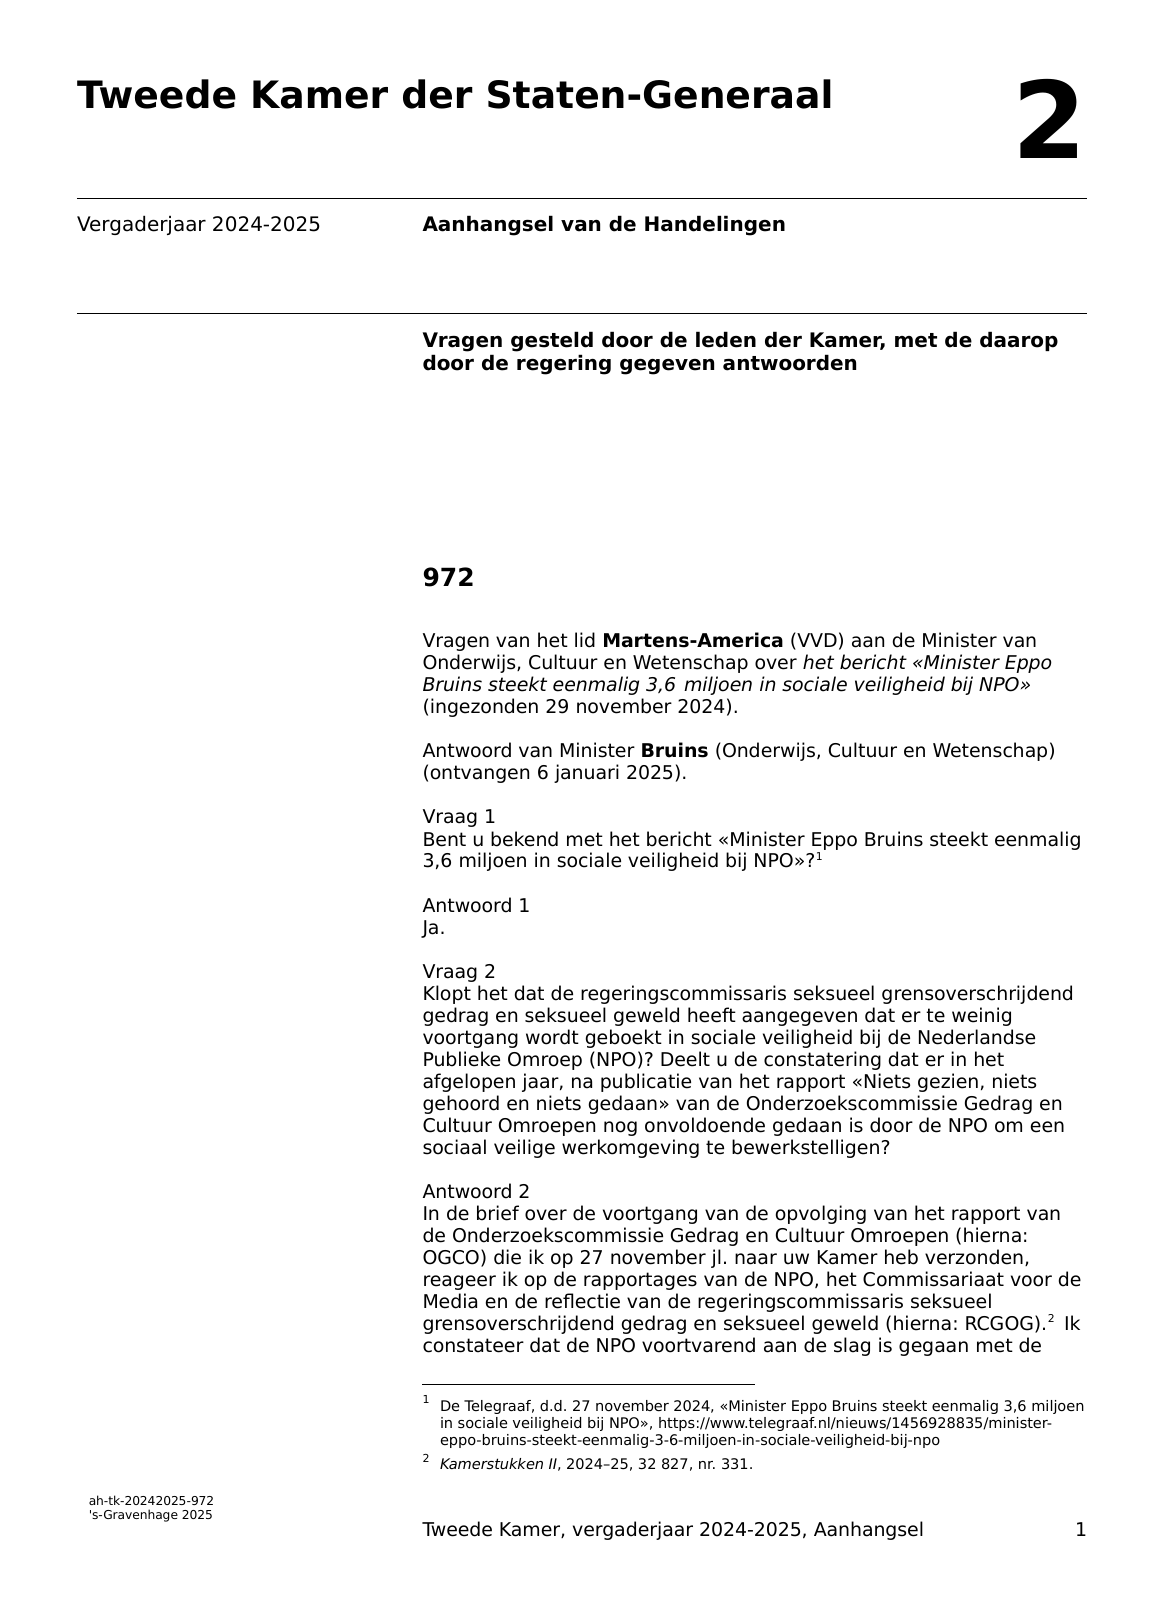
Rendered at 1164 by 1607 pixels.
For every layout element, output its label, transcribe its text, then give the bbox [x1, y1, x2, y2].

table_cell Vergaderjaar 2024-2025 [77, 199, 422, 313]
table_cell Vragen gesteld door de leden der Kamer, met de daarop door de regering gegeven antwoorden [422, 314, 1087, 375]
text Vraag 1 [422, 806, 1087, 828]
table_cell [77, 314, 422, 375]
text Antwoord 1 [422, 894, 1087, 917]
text In de brief over de voortgang van de opvolging van het rapport van de Onderzoekscommissie Gedrag en Cultuur Omroepen (hierna: OGCO) die ik op 27 november jl. naar uw Kamer heb verzonden, reageer ik op de rapportages van de NPO, het Commissariaat voor de Media en de reflectie van de regeringscommissaris seksueel grensoverschrijdend gedrag en seksueel geweld (hierna: RCGOG). Ik constateer dat de NPO voortvarend aan de slag is gegaan met de [422, 1203, 1087, 1357]
text Bent u bekend met het bericht «Minister Eppo Bruins steekt eenmalig 3,6 miljoen in sociale veiligheid bij NPO»? [422, 828, 1087, 872]
text Kamerstukken II, 2024–25, 32 827, nr. 331. [422, 1452, 1087, 1474]
text Vragen van het lid Martens-America (VVD) aan de Minister van Onderwijs, Cultuur en Wetenschap over het bericht «Minister Eppo Bruins steekt eenmalig 3,6 miljoen in sociale veiligheid bij NPO» (ingezonden 29 november 2024). [422, 630, 1087, 718]
text 972 [422, 563, 1087, 592]
text 's-Gravenhage 2025 [88, 1508, 323, 1522]
table_cell Aanhangsel van de Handelingen [422, 199, 1087, 313]
text De Telegraaf, d.d. 27 november 2024, «Minister Eppo Bruins steekt eenmalig 3,6 miljoen in sociale veiligheid bij NPO», https://www.telegraaf.nl/nieuws/1456928835/minister-eppo-bruins-steekt-eenmalig-3-6-miljoen-in-sociale-veiligheid-bij-npo [422, 1393, 1087, 1449]
text Antwoord 2 [422, 1181, 1087, 1203]
table_header Tweede Kamer der Staten-Generaal [77, 59, 886, 198]
text Ja. [422, 917, 1087, 938]
text Klopt het dat de regeringscommissaris seksueel grensoverschrijdend gedrag en seksueel geweld heeft aangegeven dat er te weinig voortgang wordt geboekt in sociale veiligheid bij de Nederlandse Publieke Omroep (NPO)? Deelt u de constatering dat er in het afgelopen jaar, na publicatie van het rapport «Niets gezien, niets gehoord en niets gedaan» van de Onderzoekscommissie Gedrag en Cultuur Omroepen nog onvoldoende gedaan is door de NPO om een sociaal veilige werkomgeving te bewerkstelligen? [422, 983, 1087, 1158]
text Antwoord van Minister Bruins (Onderwijs, Cultuur en Wetenschap) (ontvangen 6 januari 2025). [422, 740, 1087, 784]
text Vraag 2 [422, 961, 1087, 983]
text ah-tk-20242025-972 [88, 1494, 323, 1508]
table_header 2 [886, 59, 1087, 198]
